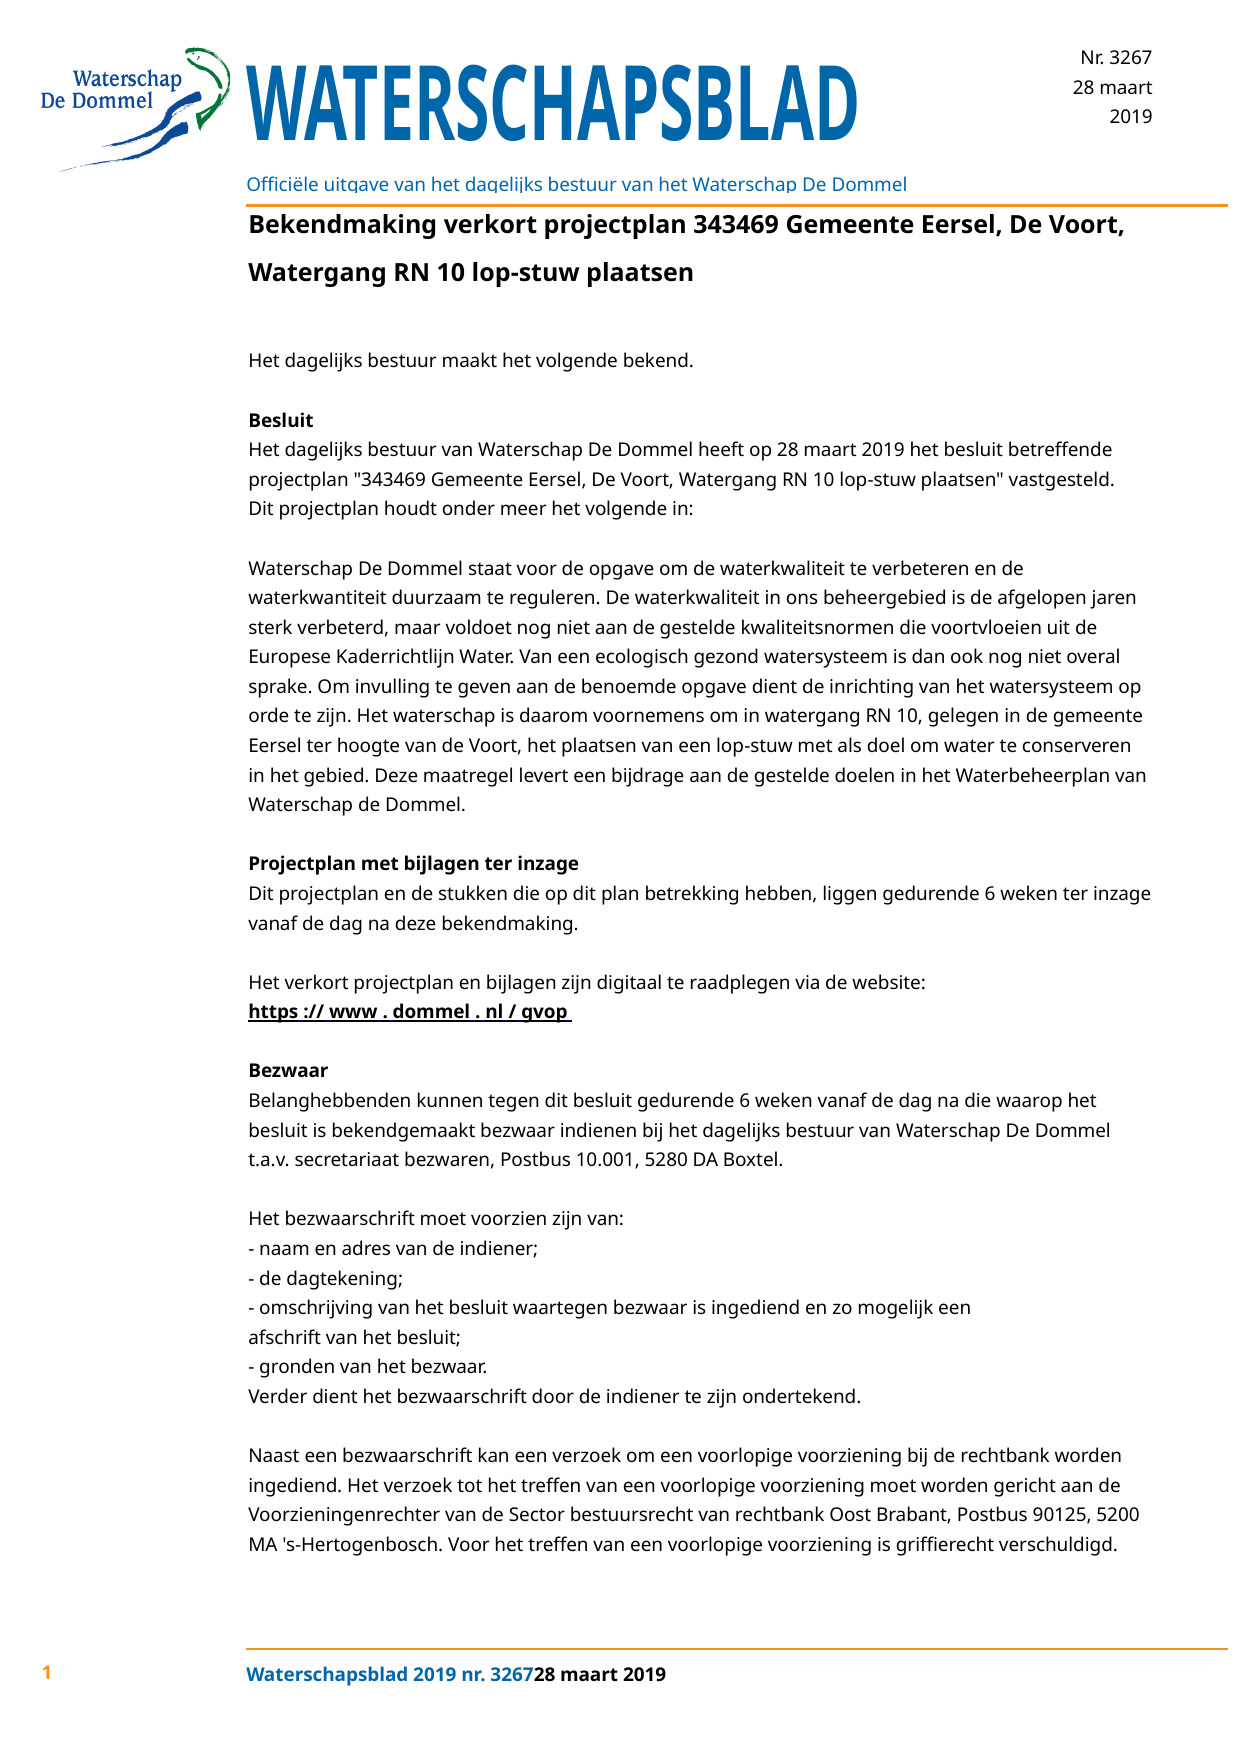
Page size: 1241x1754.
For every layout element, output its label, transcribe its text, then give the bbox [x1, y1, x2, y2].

table_header Het dagelijks bestuur maakt het volgende bekend. Besluit Het dagelijks bestuur van Waterschap De Dommel heeft op 28 maart 2019 het besluit betreffende projectplan "343469 Gemeente Eersel, De Voort, Watergang RN 10 lop‑stuw plaatsen" vastgesteld. Dit projectplan houdt onder meer het volgende in: Waterschap De Dommel staat voor de opgave om de waterkwaliteit te verbeteren en de waterkwantiteit duurzaam te reguleren. De waterkwaliteit in ons beheergebied is de afgelopen jaren sterk verbeterd, maar voldoet nog niet aan de gestelde kwaliteitsnormen die voortvloeien uit de Europese Kaderrichtlijn Water. Van een ecologisch gezond watersysteem is dan ook nog niet overal sprake. Om invulling te geven aan de benoemde opgave dient de inrichting van het watersysteem op orde te zijn. Het waterschap is daarom voornemens om in watergang RN 10, gelegen in de gemeente Eersel ter hoogte van de Voort, het plaatsen van een lop‑stuw met als doel om water te conserveren in het gebied. Deze maatregel levert een bijdrage aan de gestelde doelen in het Waterbeheerplan van Waterschap de Dommel. Projectplan met bijlagen ter inzage Dit projectplan en de stukken die op dit plan betrekking hebben, liggen gedurende 6 weken ter inzage vanaf de dag na deze bekendmaking. Het verkort projectplan en bijlagen zijn digitaal te raadplegen via de website: https :// www . dommel . nl / gvop Bezwaar Belanghebbenden kunnen tegen dit besluit gedurende 6 weken vanaf de dag na die waarop het besluit is bekendgemaakt bezwaar indienen bij het dagelijks bestuur van Waterschap De Dommel t.a.v. secretariaat bezwaren, Postbus 10.001, 5280 DA Boxtel. Het bezwaarschrift moet voorzien zijn van: ‑ naam en adres van de indiener; ‑ de dagtekening; ‑ omschrijving van het besluit waartegen bezwaar is ingediend en zo mogelijk een afschrift van het besluit; ‑ gronden van het bezwaar. Verder dient het bezwaarschrift door de indiener te zijn ondertekend. Naast een bezwaarschrift kan een verzoek om een voorlopige voorziening bij de rechtbank worden ingediend. Het verzoek tot het treffen van een voorlopige voorziening moet worden gericht aan de Voorzieningenrechter van de Sector bestuursrecht van rechtbank Oost Brabant, Postbus 90125, 5200 MA 's‑Hertogenbosch. Voor het treffen van een voorlopige voorziening is griffierecht verschuldigd. [248, 348, 1152, 1586]
text Bekendmaking verkort projectplan 343469 Gemeente Eersel, De Voort, Watergang RN 10 lop‑stuw plaatsen [248, 207, 1152, 288]
picture [41, 47, 231, 172]
